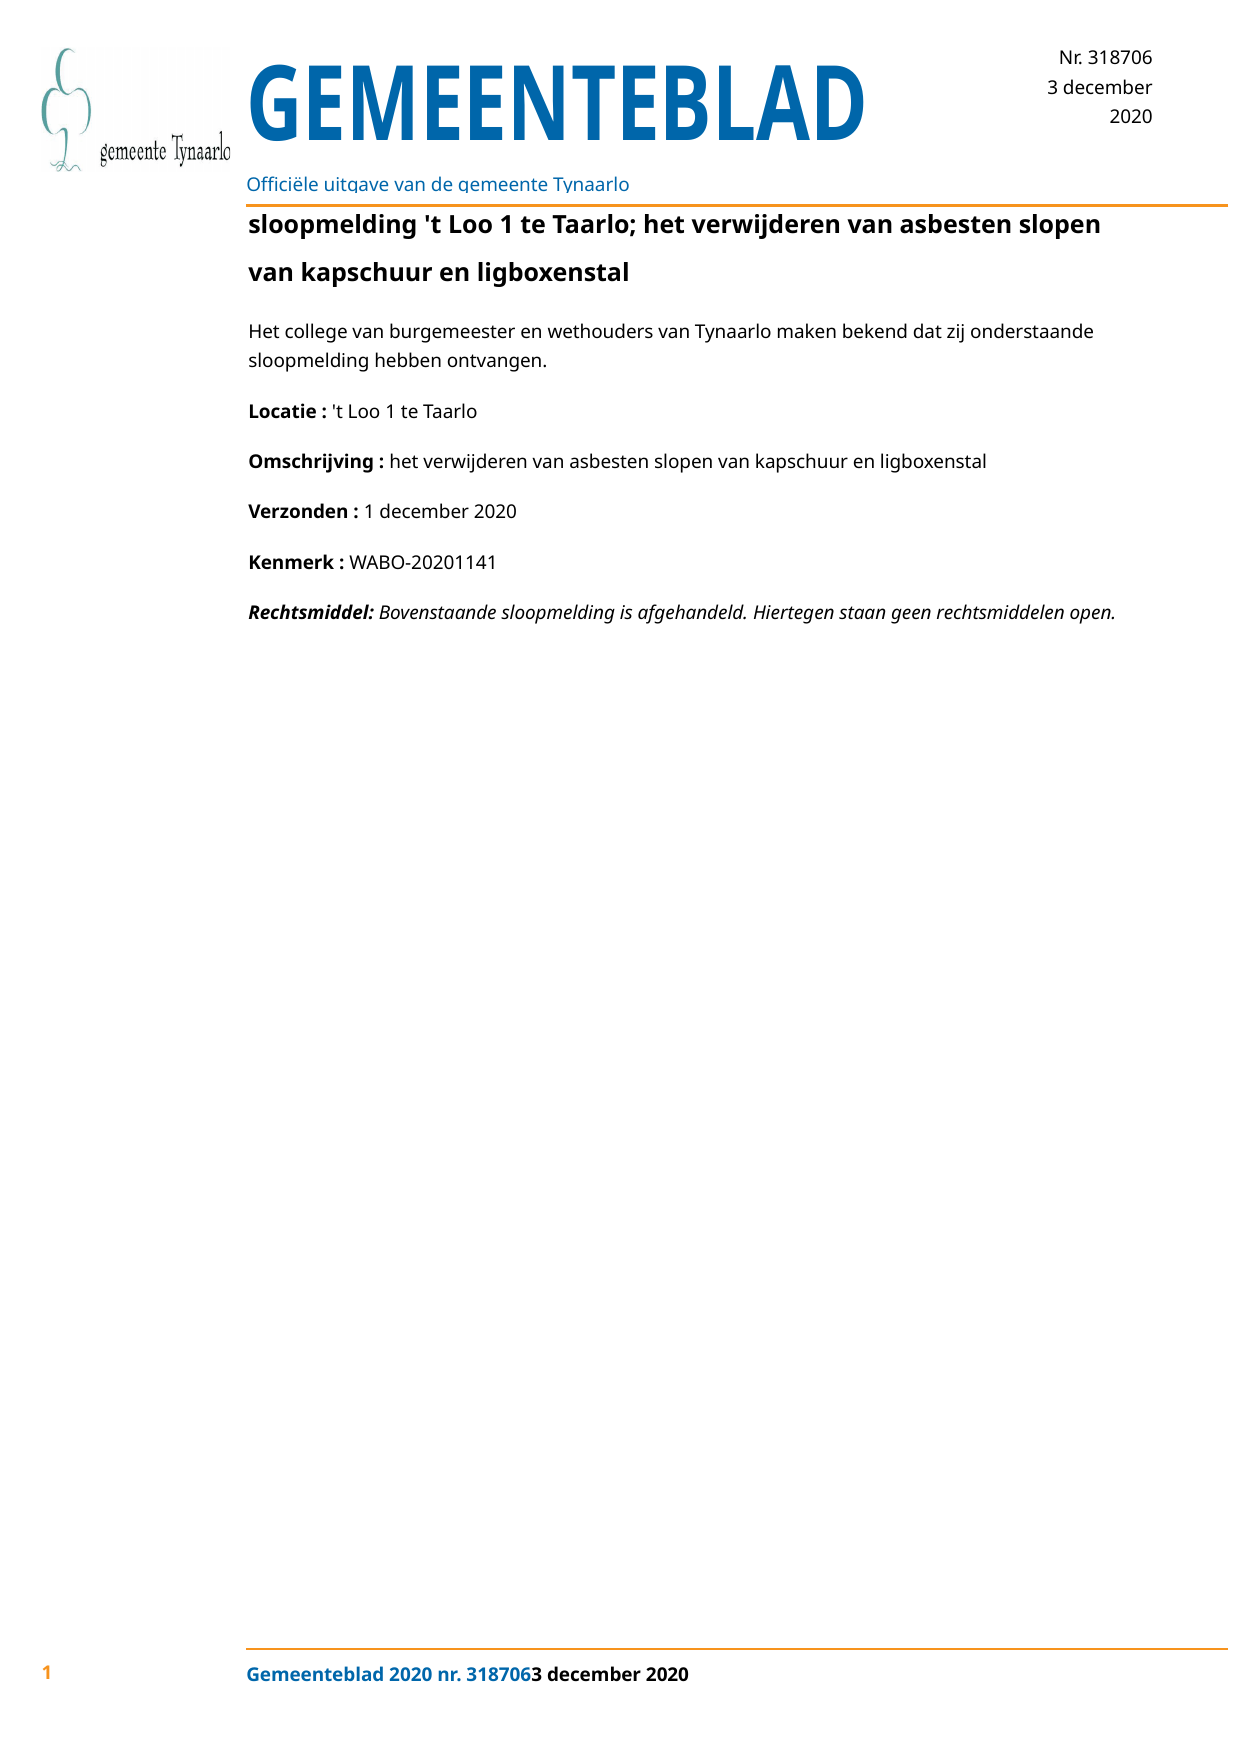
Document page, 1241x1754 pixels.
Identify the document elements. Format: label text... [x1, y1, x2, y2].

text Omschrijving : het verwijderen van asbesten slopen van kapschuur en ligboxenstal [248, 448, 1152, 474]
text Het college van burgemeester en wethouders van Tynaarlo maken bekend dat zij onderstaande sloopmelding hebben ontvangen. [248, 318, 1152, 373]
text Rechtsmiddel: Bovenstaande sloopmelding is afgehandeld. Hiertegen staan geen rechtsmiddelen open. [248, 599, 1152, 625]
text Kenmerk : WABO-20201141 [248, 549, 1152, 575]
text Locatie : 't Loo 1 te Taarlo [248, 398, 1152, 424]
text sloopmelding 't Loo 1 te Taarlo; het verwijderen van asbesten slopen van kapschuur en ligboxenstal [248, 207, 1152, 288]
picture [41, 47, 231, 172]
text Verzonden : 1 december 2020 [248, 499, 1152, 524]
